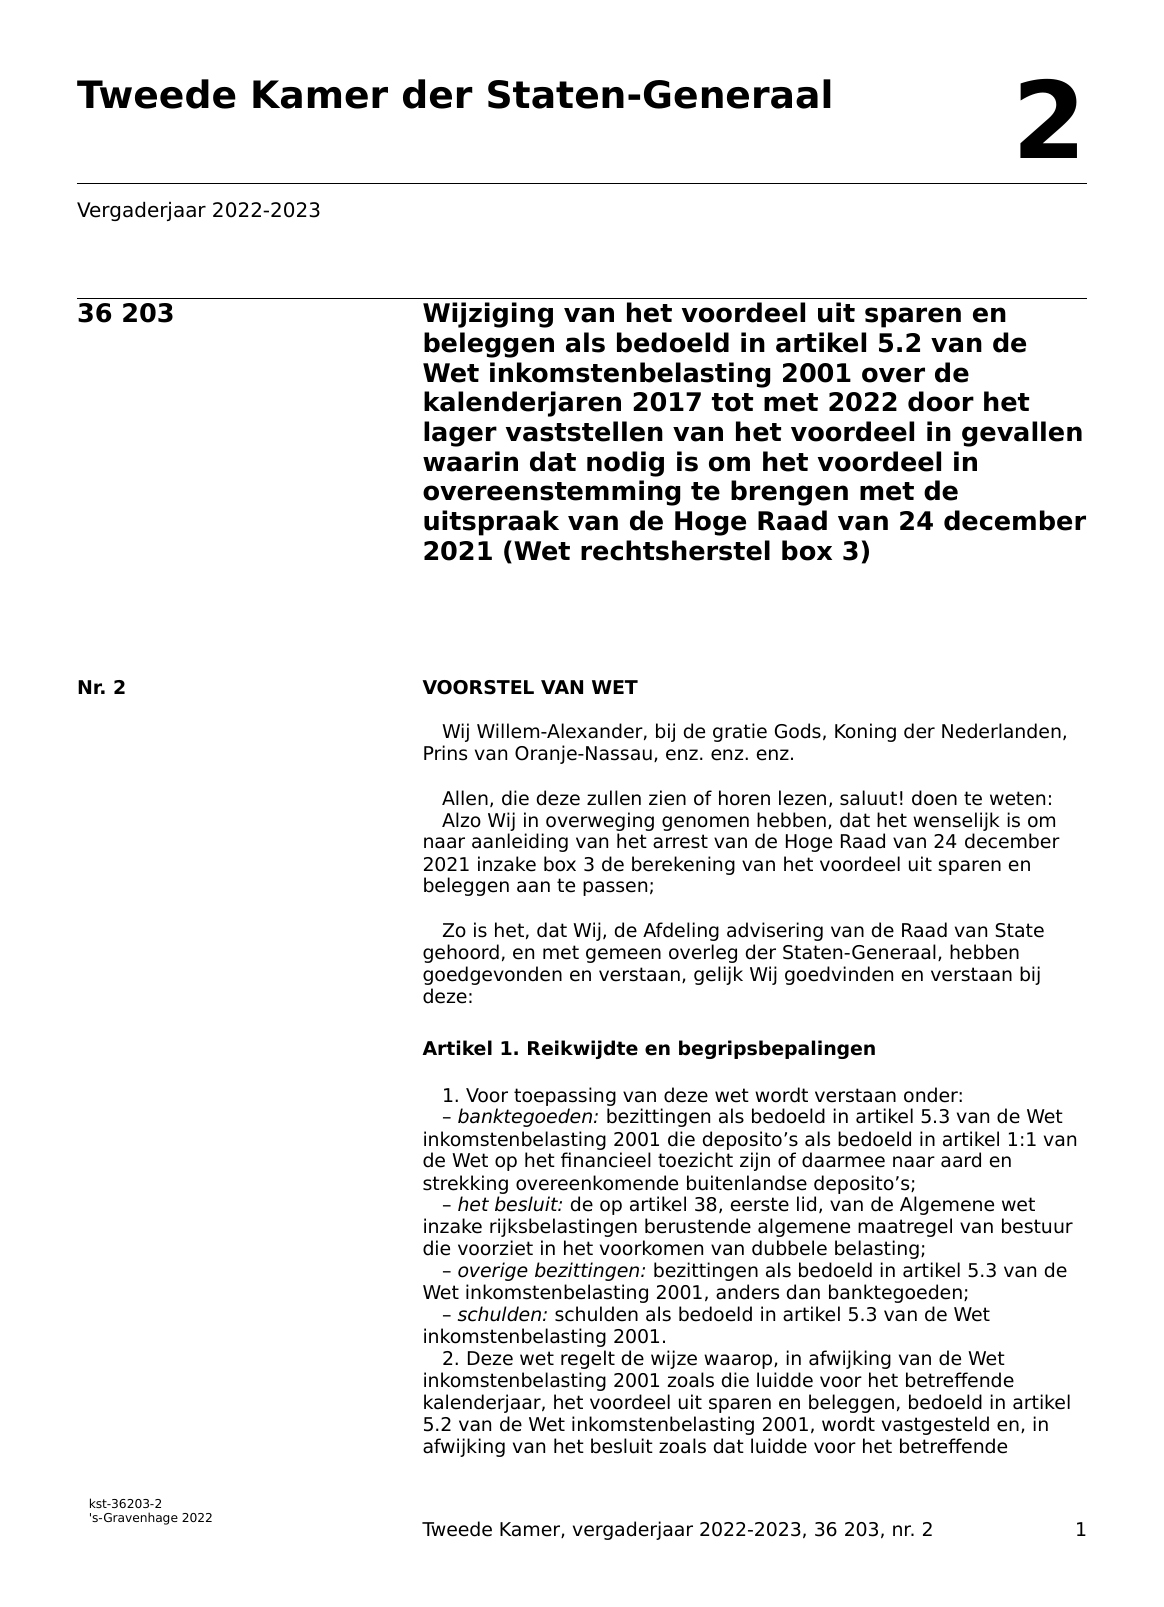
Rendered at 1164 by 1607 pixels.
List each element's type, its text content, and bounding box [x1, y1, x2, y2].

text – het besluit: de op artikel 38, eerste lid, van de Algemene wet inzake rijksbelastingen berustende algemene maatregel van bestuur die voorziet in het voorkomen van dubbele belasting; [422, 1194, 1087, 1260]
subtitle 36 203 Wijziging van het voordeel uit sparen en beleggen als bedoeld in artikel 5.2 van de Wet inkomstenbelasting 2001 over de kalenderjaren 2017 tot met 2022 door het lager vaststellen van het voordeel in gevallen waarin dat nodig is om het voordeel in overeenstemming te brengen met de uitspraak van de Hoge Raad van 24 december 2021 (Wet rechtsherstel box 3) [77, 299, 1087, 566]
text – overige bezittingen: bezittingen als bedoeld in artikel 5.3 van de Wet inkomstenbelasting 2001, anders dan banktegoeden; [422, 1260, 1087, 1304]
text Allen, die deze zullen zien of horen lezen, saluut! doen te weten: [422, 787, 1087, 809]
table_header Tweede Kamer der Staten-Generaal [77, 59, 886, 183]
text 1. Voor toepassing van deze wet wordt verstaan onder: [422, 1084, 1087, 1106]
text Alzo Wij in overweging genomen hebben, dat het wenselijk is om naar aanleiding van het arrest van de Hoge Raad van 24 december 2021 inzake box 3 de berekening van het voordeel uit sparen en beleggen aan te passen; [422, 809, 1087, 897]
text Zo is het, dat Wij, de Afdeling advisering van de Raad van State gehoord, en met gemeen overleg der Staten-Generaal, hebben goedgevonden en verstaan, gelijk Wij goedvinden en verstaan bij deze: [422, 919, 1087, 1007]
table_cell Vergaderjaar 2022-2023 [77, 184, 1087, 298]
table_header 2 [886, 59, 1087, 183]
subtitle Artikel 1. Reikwijdte en begripsbepalingen [422, 1037, 1087, 1059]
text 2. Deze wet regelt de wijze waarop, in afwijking van de Wet inkomstenbelasting 2001 zoals die luidde voor het betreffende kalenderjaar, het voordeel uit sparen en beleggen, bedoeld in artikel 5.2 van de Wet inkomstenbelasting 2001, wordt vastgesteld en, in afwijking van het besluit zoals dat luidde voor het betreffende [422, 1348, 1087, 1458]
text kst-36203-2 [88, 1497, 323, 1511]
text Wij Willem-Alexander, bij de gratie Gods, Koning der Nederlanden, Prins van Oranje-Nassau, enz. enz. enz. [422, 721, 1087, 765]
subtitle Nr. 2 VOORSTEL VAN WET [77, 677, 1087, 699]
text – banktegoeden: bezittingen als bedoeld in artikel 5.3 van de Wet inkomstenbelasting 2001 die deposito’s als bedoeld in artikel 1:1 van de Wet op het financieel toezicht zijn of daarmee naar aard en strekking overeenkomende buitenlandse deposito’s; [422, 1106, 1087, 1194]
text 's-Gravenhage 2022 [88, 1511, 323, 1525]
text – schulden: schulden als bedoeld in artikel 5.3 van de Wet inkomstenbelasting 2001. [422, 1304, 1087, 1348]
